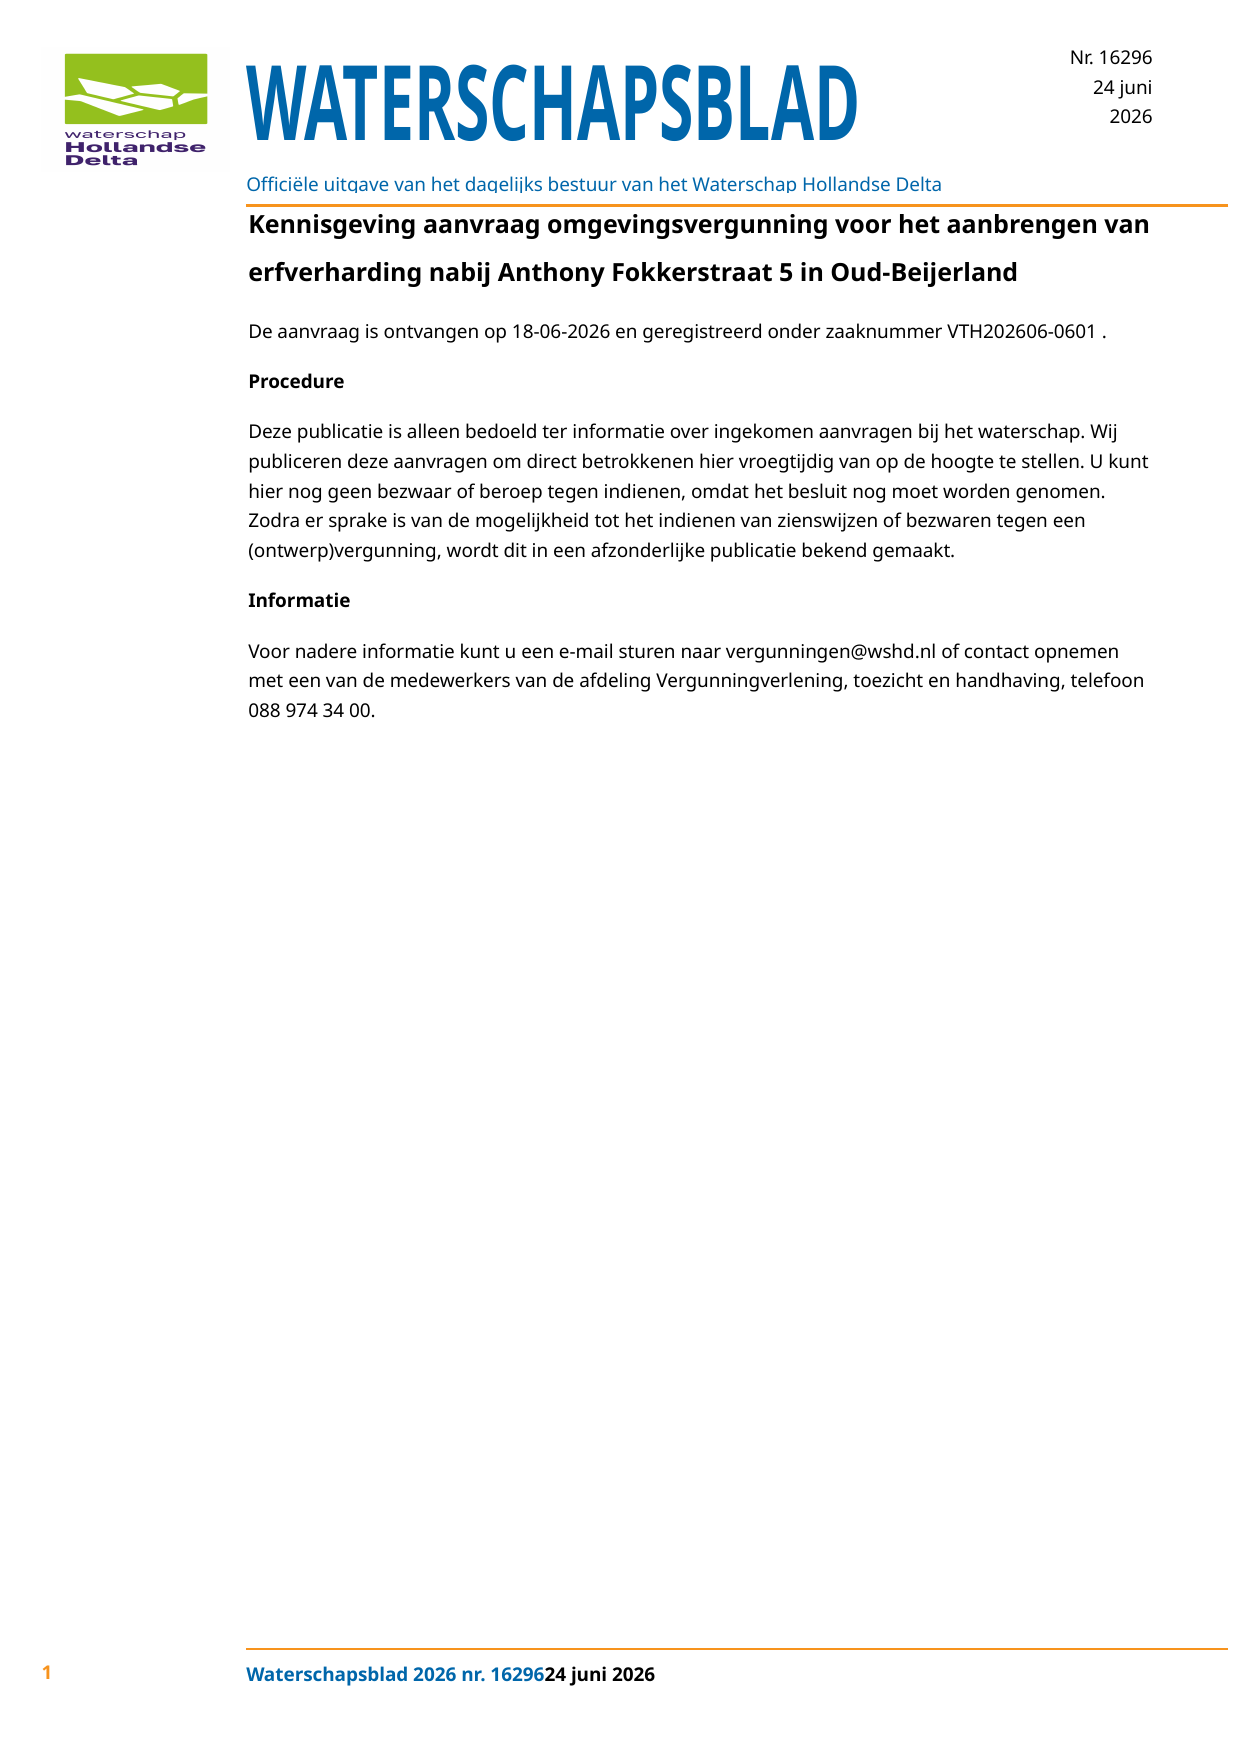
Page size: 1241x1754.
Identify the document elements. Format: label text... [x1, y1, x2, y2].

picture [41, 47, 231, 172]
text Kennisgeving aanvraag omgevingsvergunning voor het aanbrengen van erfverharding nabij Anthony Fokkerstraat 5 in Oud-Beijerland [248, 207, 1152, 288]
text Procedure [248, 368, 1152, 394]
text Deze publicatie is alleen bedoeld ter informatie over ingekomen aanvragen bij het waterschap. Wij publiceren deze aanvragen om direct betrokkenen hier vroegtijdig van op de hoogte te stellen. U kunt hier nog geen bezwaar of beroep tegen indienen, omdat het besluit nog moet worden genomen. Zodra er sprake is van de mogelijkheid tot het indienen van zienswijzen of bezwaren tegen een (ontwerp)vergunning, wordt dit in een afzonderlijke publicatie bekend gemaakt. [248, 419, 1152, 563]
text Informatie [248, 587, 1152, 613]
text De aanvraag is ontvangen op 18-06-2026 en geregistreerd onder zaaknummer VTH202606-0601 . [248, 318, 1152, 344]
text Voor nadere informatie kunt u een e-mail sturen naar vergunningen@wshd.nl of contact opnemen met een van de medewerkers van de afdeling Vergunningverlening, toezicht en handhaving, telefoon 088 974 34 00. [248, 638, 1152, 723]
